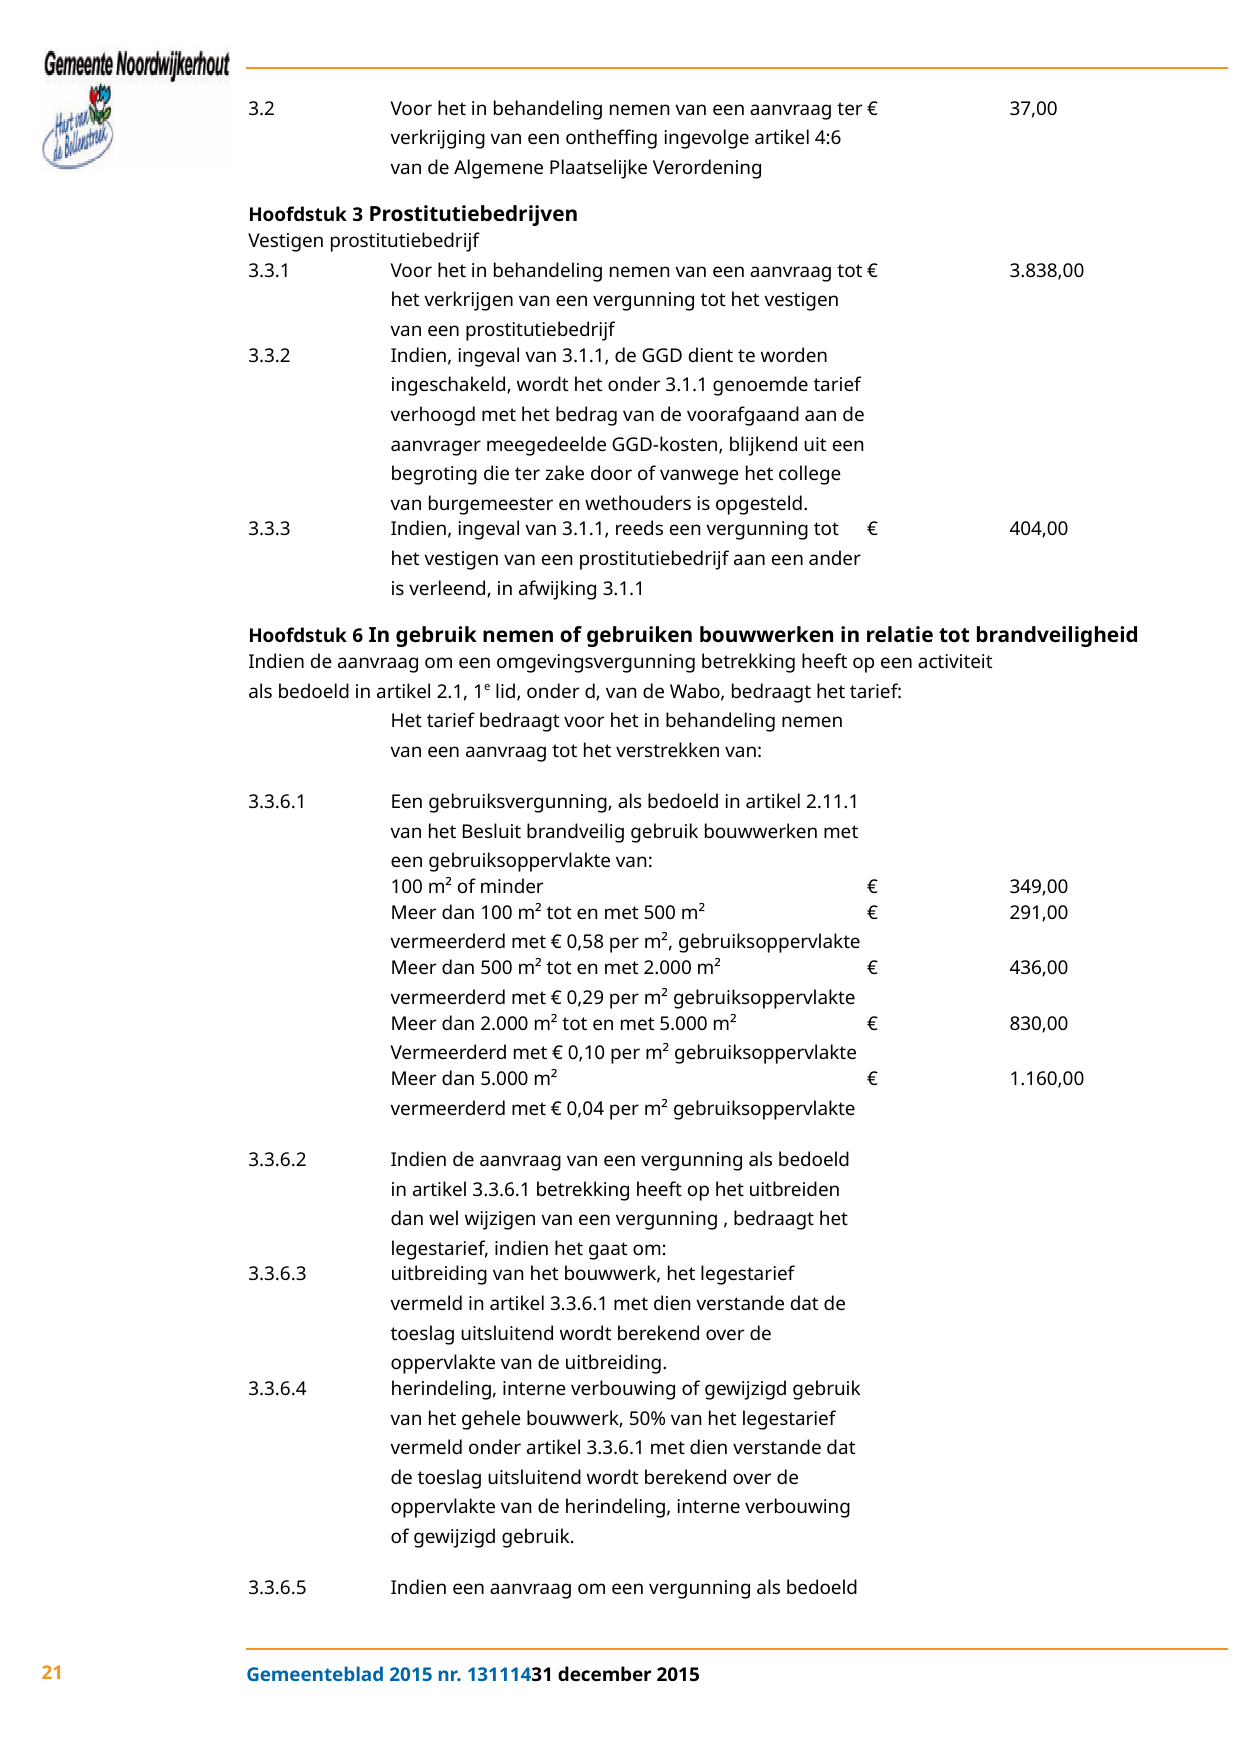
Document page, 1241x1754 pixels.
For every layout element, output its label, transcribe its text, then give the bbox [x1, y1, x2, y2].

table_cell € [867, 1065, 1009, 1120]
table_cell € [867, 1010, 1009, 1065]
table_cell 3.3.6.2 [248, 1146, 390, 1261]
table_cell Indien, ingeval van 3.1.1, de GGD dient te worden ingeschakeld, wordt het onder 3.1.1 genoemde tarief verhoogd met het bedrag van de voorafgaand aan de aanvrager meegedeelde GGD-kosten, blijkend uit een begroting die ter zake door of vanwege het college van burgemeester en wethouders is opgesteld. [390, 342, 867, 516]
table_cell € [867, 955, 1009, 1010]
table_cell [248, 955, 390, 1010]
table_cell uitbreiding van het bouwwerk, het legestarief vermeld in artikel 3.3.6.1 met dien verstande dat de toeslag uitsluitend wordt berekend over de oppervlakte van de uitbreiding. [390, 1261, 867, 1375]
picture [41, 47, 231, 172]
table_cell [248, 874, 390, 899]
table_cell 404,00 [1009, 516, 1152, 601]
table_cell [1009, 342, 1152, 516]
table_header Voor het in behandeling nemen van een aanvraag ter verkrijging van een ontheffing ingevolge artikel 4:6 van de Algemene Plaatselijke Verordening [390, 95, 867, 180]
table_cell [867, 1120, 1009, 1146]
table_cell 3.3.6.5 [248, 1575, 390, 1600]
text Hoofdstuk 3 Prostitutiebedrijven [248, 199, 1152, 227]
table_header 37,00 [1009, 95, 1152, 180]
table_cell 3.3.6.3 [248, 1261, 390, 1375]
table_cell 1.160,00 [1009, 1065, 1152, 1120]
table_cell Indien een aanvraag om een vergunning als bedoeld [390, 1575, 867, 1600]
text Indien de aanvraag om een omgevingsvergunning betrekking heeft op een activiteit [248, 648, 1152, 674]
table_cell Een gebruiksvergunning, als bedoeld in artikel 2.11.1 van het Besluit brandveilig gebruik bouwwerken met een gebruiksoppervlakte van: [390, 789, 867, 873]
table_cell 3.3.2 [248, 342, 390, 516]
table_header 3.3.1 [248, 257, 390, 342]
table_cell [1009, 1120, 1152, 1146]
table_cell 349,00 [1009, 874, 1152, 899]
table_cell Meer dan 100 m² tot en met 500 m² vermeerderd met € 0,58 per m², gebruiksoppervlakte [390, 899, 867, 954]
table_cell [867, 1146, 1009, 1261]
table_header € [867, 257, 1009, 342]
table_cell 830,00 [1009, 1010, 1152, 1065]
table_cell Indien de aanvraag van een vergunning als bedoeld in artikel 3.3.6.1 betrekking heeft op het uitbreiden dan wel wijzigen van een vergunning , bedraagt het legestarief, indien het gaat om: [390, 1146, 867, 1261]
table_cell [390, 1120, 867, 1146]
table_cell € [867, 899, 1009, 954]
table_cell [248, 899, 390, 954]
table_cell [1009, 1549, 1152, 1574]
table_cell [1009, 1375, 1152, 1549]
table_header [248, 708, 390, 763]
table_cell [867, 342, 1009, 516]
table_cell [1009, 1146, 1152, 1261]
table_cell [867, 1549, 1009, 1574]
table_cell [390, 1549, 867, 1574]
table_cell [248, 1549, 390, 1574]
table_cell Meer dan 5.000 m² vermeerderd met € 0,04 per m² gebruiksoppervlakte [390, 1065, 867, 1120]
table_header € [867, 95, 1009, 180]
table_cell [390, 763, 867, 788]
text Hoofdstuk 6 In gebruik nemen of gebruiken bouwwerken in relatie tot brandveiligheid [248, 620, 1152, 648]
table_cell Indien, ingeval van 3.1.1, reeds een vergunning tot het vestigen van een prostitutiebedrijf aan een ander is verleend, in afwijking 3.1.1 [390, 516, 867, 601]
table_cell [867, 1261, 1009, 1375]
table_header Voor het in behandeling nemen van een aanvraag tot het verkrijgen van een vergunning tot het vestigen van een prostitutiebedrijf [390, 257, 867, 342]
text Vestigen prostitutiebedrijf [248, 227, 1152, 253]
table_cell [248, 1120, 390, 1146]
table_cell [1009, 1261, 1152, 1375]
table_cell [248, 1065, 390, 1120]
table_cell [248, 763, 390, 788]
table_cell herindeling, interne verbouwing of gewijzigd gebruik van het gehele bouwwerk, 50% van het legestarief vermeld onder artikel 3.3.6.1 met dien verstande dat de toeslag uitsluitend wordt berekend over de oppervlakte van de herindeling, interne verbouwing of gewijzigd gebruik. [390, 1375, 867, 1549]
table_cell [867, 789, 1009, 873]
table_cell Meer dan 2.000 m² tot en met 5.000 m² Vermeerderd met € 0,10 per m² gebruiksoppervlakte [390, 1010, 867, 1065]
table_cell [1009, 789, 1152, 873]
table_cell [1009, 1575, 1152, 1600]
table_cell [867, 1375, 1009, 1549]
table_cell [248, 1010, 390, 1065]
table_cell 436,00 [1009, 955, 1152, 1010]
table_cell Meer dan 500 m² tot en met 2.000 m² vermeerderd met € 0,29 per m² gebruiksoppervlakte [390, 955, 867, 1010]
table_cell [867, 763, 1009, 788]
table_cell [867, 1575, 1009, 1600]
table_header 3.2 [248, 95, 390, 180]
table_header 3.838,00 [1009, 257, 1152, 342]
table_cell 291,00 [1009, 899, 1152, 954]
table_header [1009, 708, 1152, 763]
table_cell 3.3.6.4 [248, 1375, 390, 1549]
table_cell € [867, 874, 1009, 899]
table_cell 3.3.3 [248, 516, 390, 601]
text als bedoeld in artikel 2.1, 1e lid, onder d, van de Wabo, bedraagt het tarief: [248, 678, 1152, 703]
table_header [867, 708, 1009, 763]
table_cell 100 m² of minder [390, 874, 867, 899]
table_cell € [867, 516, 1009, 601]
table_header Het tarief bedraagt voor het in behandeling nemen van een aanvraag tot het verstrekken van: [390, 708, 867, 763]
table_cell 3.3.6.1 [248, 789, 390, 873]
table_cell [1009, 763, 1152, 788]
